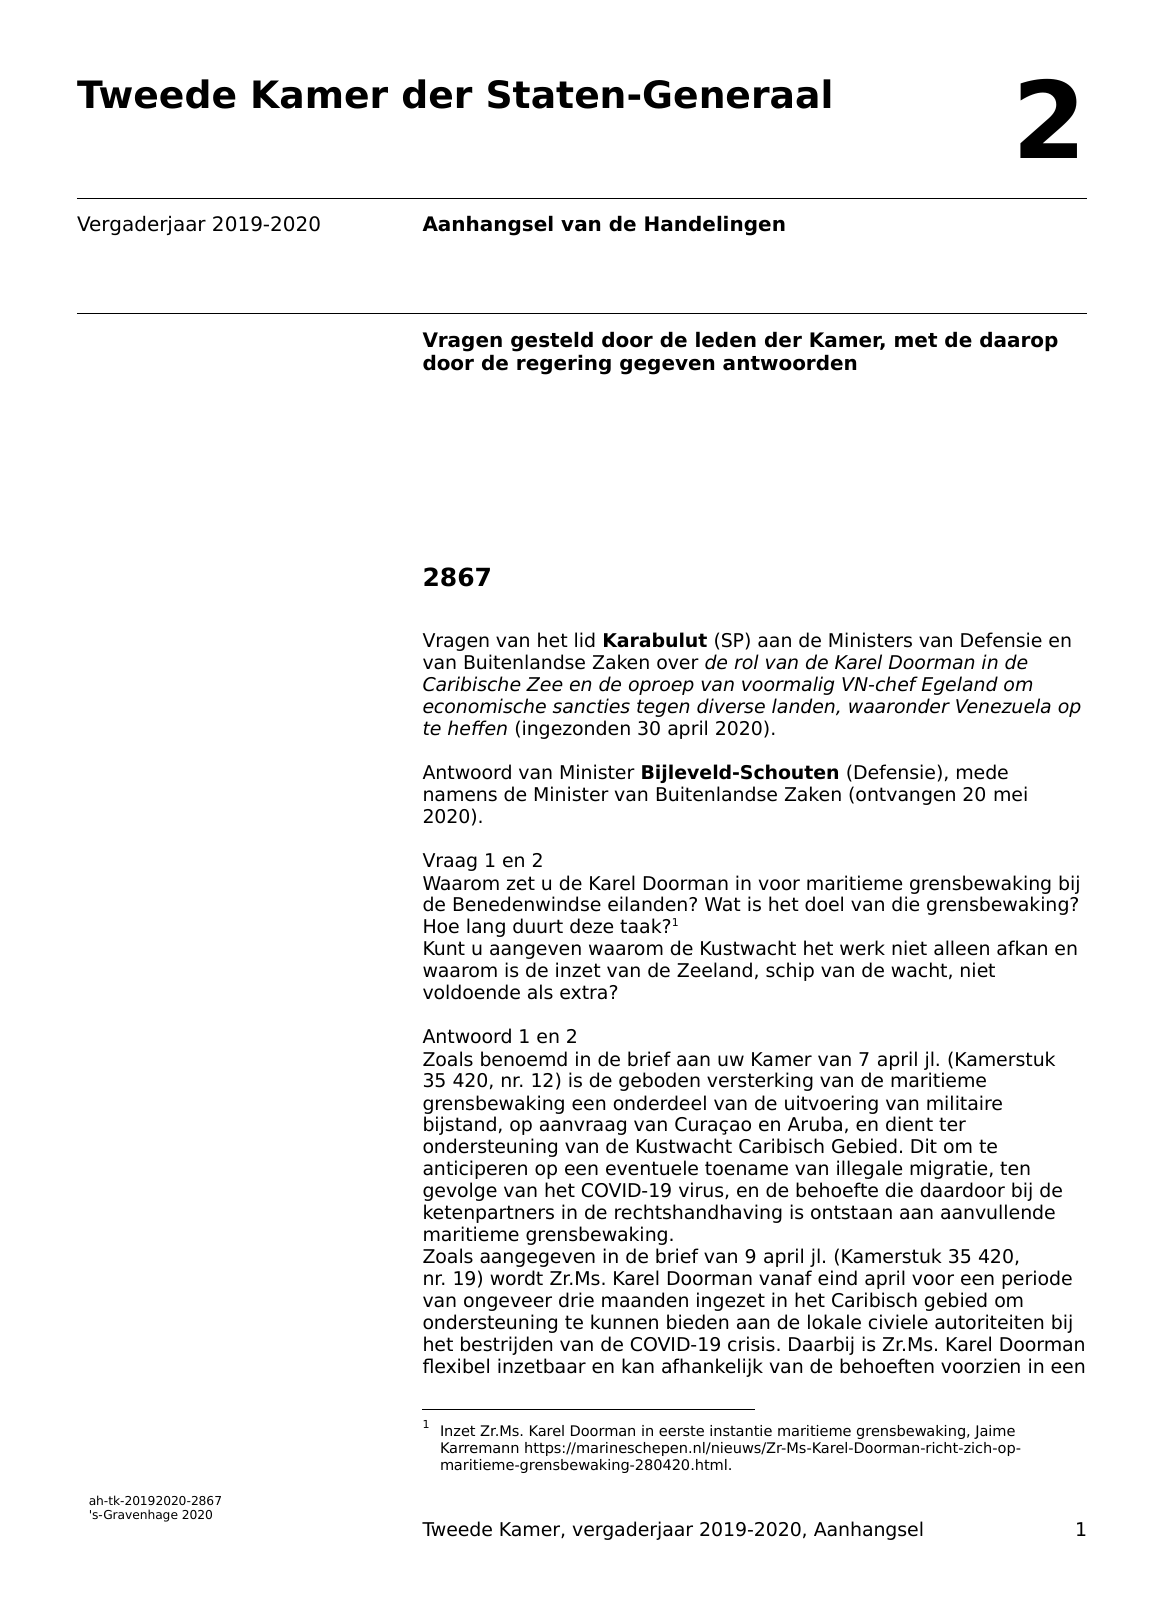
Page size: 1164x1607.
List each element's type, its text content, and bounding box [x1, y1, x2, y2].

text Vragen van het lid Karabulut (SP) aan de Ministers van Defensie en van Buitenlandse Zaken over de rol van de Karel Doorman in de Caribische Zee en de oproep van voormalig VN-chef Egeland om economische sancties tegen diverse landen, waaronder Venezuela op te heffen (ingezonden 30 april 2020). [422, 630, 1087, 740]
text Waarom zet u de Karel Doorman in voor maritieme grensbewaking bij de Benedenwindse eilanden? Wat is het doel van die grensbewaking? Hoe lang duurt deze taak? [422, 872, 1087, 938]
text 's-Gravenhage 2020 [88, 1508, 323, 1522]
text Vraag 1 en 2 [422, 850, 1087, 872]
table_cell [77, 314, 422, 375]
text ah-tk-20192020-2867 [88, 1494, 323, 1508]
table_header Tweede Kamer der Staten-Generaal [77, 59, 886, 198]
text Inzet Zr.Ms. Karel Doorman in eerste instantie maritieme grensbewaking, Jaime Karremann https://marineschepen.nl/nieuws/Zr-Ms-Karel-Doorman-richt-zich-op-maritieme-grensbewaking-280420.html. [422, 1418, 1087, 1474]
text Antwoord van Minister Bijleveld-Schouten (Defensie), mede namens de Minister van Buitenlandse Zaken (ontvangen 20 mei 2020). [422, 762, 1087, 828]
text Zoals aangegeven in de brief van 9 april jl. (Kamerstuk 35 420, nr. 19) wordt Zr.Ms. Karel Doorman vanaf eind april voor een periode van ongeveer drie maanden ingezet in het Caribisch gebied om ondersteuning te kunnen bieden aan de lokale civiele autoriteiten bij het bestrijden van de COVID-19 crisis. Daarbij is Zr.Ms. Karel Doorman flexibel inzetbaar en kan afhankelijk van de behoeften voorzien in een [422, 1246, 1087, 1378]
text Kunt u aangeven waarom de Kustwacht het werk niet alleen afkan en waarom is de inzet van de Zeeland, schip van de wacht, niet voldoende als extra? [422, 938, 1087, 1004]
text Zoals benoemd in de brief aan uw Kamer van 7 april jl. (Kamerstuk 35 420, nr. 12) is de geboden versterking van de maritieme grensbewaking een onderdeel van de uitvoering van militaire bijstand, op aanvraag van Curaçao en Aruba, en dient ter ondersteuning van de Kustwacht Caribisch Gebied. Dit om te anticiperen op een eventuele toename van illegale migratie, ten gevolge van het COVID-19 virus, en de behoefte die daardoor bij de ketenpartners in de rechtshandhaving is ontstaan aan aanvullende maritieme grensbewaking. [422, 1048, 1087, 1246]
text 2867 [422, 563, 1087, 592]
table_cell Vragen gesteld door de leden der Kamer, met de daarop door de regering gegeven antwoorden [422, 314, 1087, 375]
table_header 2 [886, 59, 1087, 198]
table_cell Aanhangsel van de Handelingen [422, 199, 1087, 313]
table_cell Vergaderjaar 2019-2020 [77, 199, 422, 313]
text Antwoord 1 en 2 [422, 1026, 1087, 1048]
